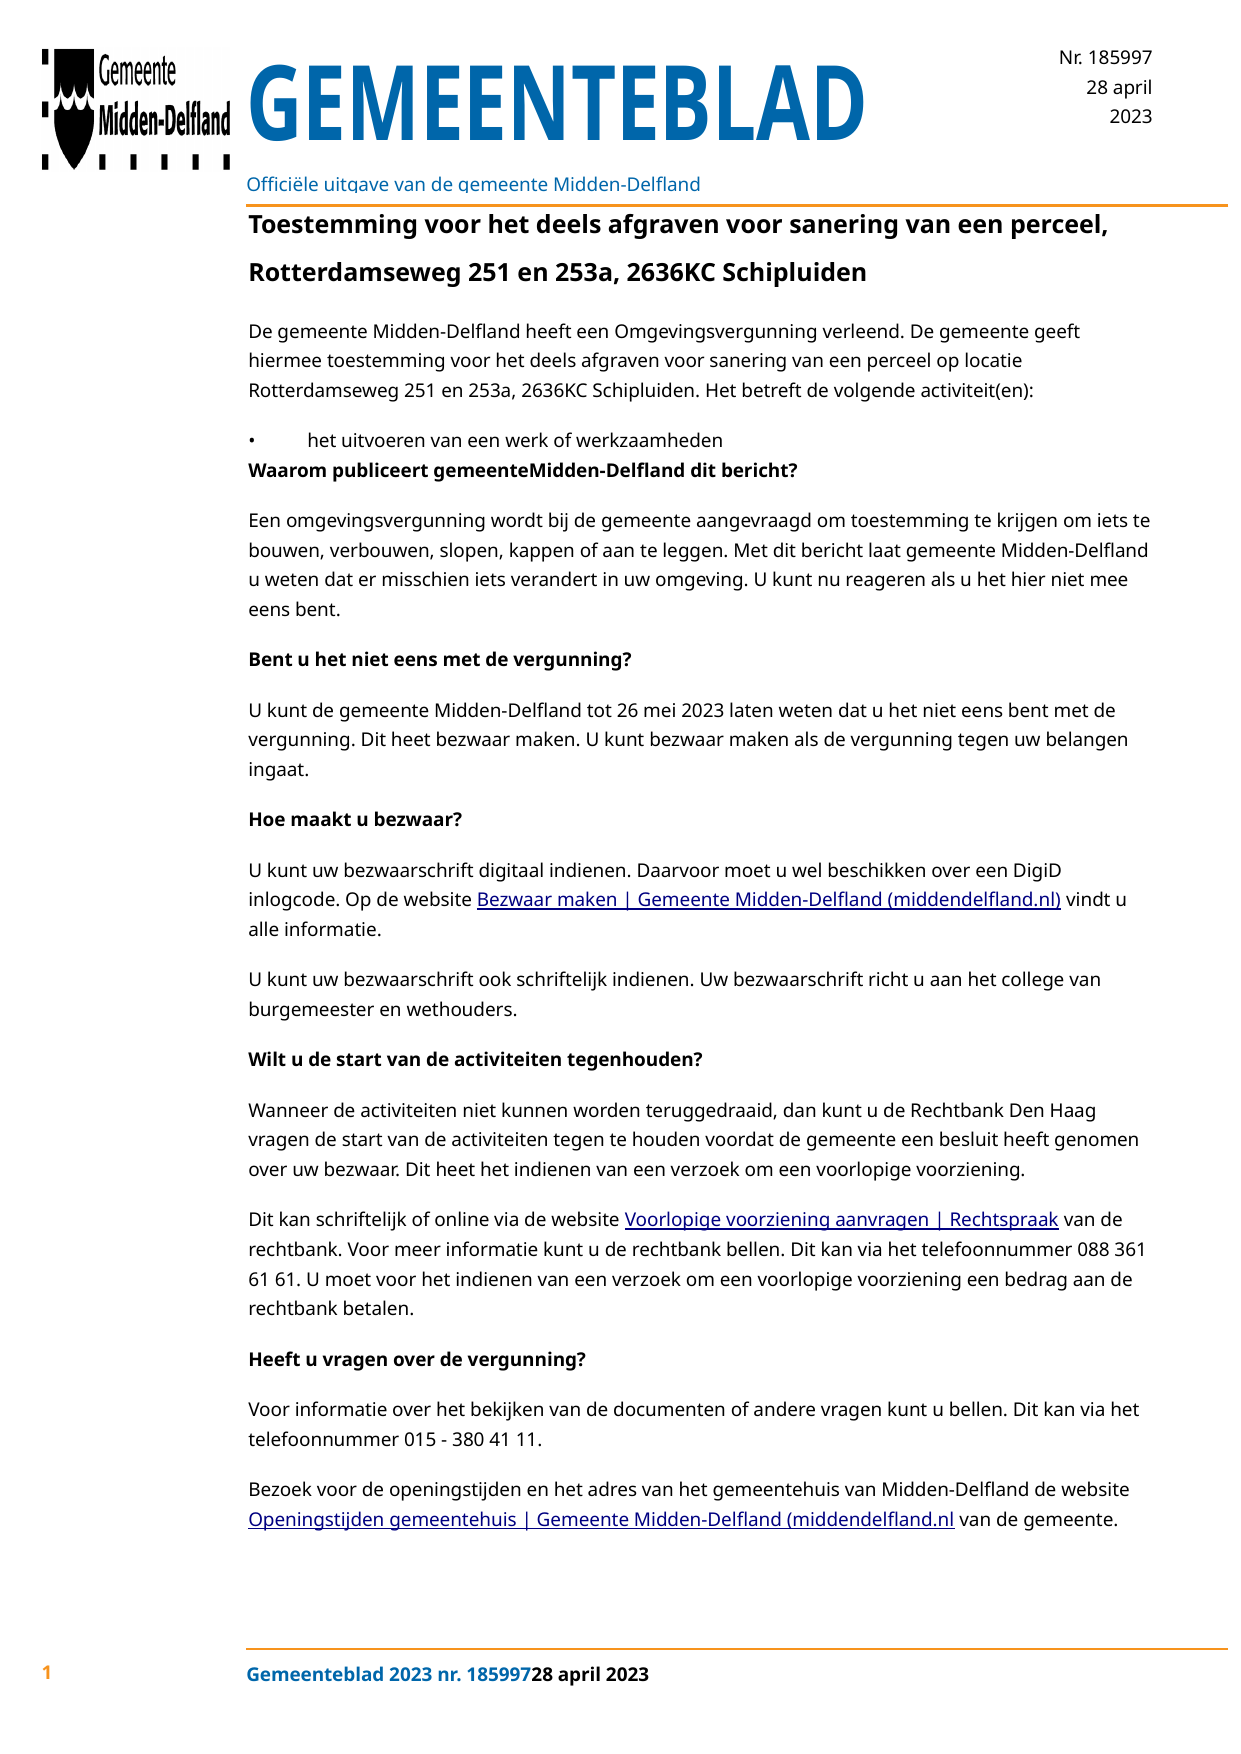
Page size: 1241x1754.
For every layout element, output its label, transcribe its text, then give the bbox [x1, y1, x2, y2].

text Voor informatie over het bekijken van de documenten of andere vragen kunt u bellen. Dit kan via het telefoonnummer 015 - 380 41 11. [248, 1396, 1152, 1452]
text Heeft u vragen over de vergunning? [248, 1346, 1152, 1372]
text Bent u het niet eens met de vergunning? [248, 647, 1152, 672]
text Hoe maakt u bezwaar? [248, 807, 1152, 832]
text Wilt u de start van de activiteiten tegenhouden? [248, 1047, 1152, 1072]
text Toestemming voor het deels afgraven voor sanering van een perceel, Rotterdamseweg 251 en 253a, 2636KC Schipluiden [248, 207, 1152, 288]
text Waarom publiceert gemeenteMidden-Delfland dit bericht? [248, 457, 1152, 483]
text Bezoek voor de openingstijden en het adres van het gemeentehuis van Midden-Delfland de website Openingstijden gemeentehuis | Gemeente Midden-Delfland (middendelfland.nl van de gemeente. [248, 1476, 1152, 1532]
text Dit kan schriftelijk of online via de website Voorlopige voorziening aanvragen | Rechtspraak van de rechtbank. Voor meer informatie kunt u de rechtbank bellen. Dit kan via het telefoonnummer 088 361 61 61. U moet voor het indienen van een verzoek om een voorlopige voorziening een bedrag aan de rechtbank betalen. [248, 1207, 1152, 1321]
picture [41, 47, 231, 172]
list het uitvoeren van een werk of werkzaamheden [248, 427, 1152, 453]
text U kunt uw bezwaarschrift digitaal indienen. Daarvoor moet u wel beschikken over een DigiD inlogcode. Op de website Bezwaar maken | Gemeente Midden-Delfland (middendelfland.nl) vindt u alle informatie. [248, 857, 1152, 942]
text Wanneer de activiteiten niet kunnen worden teruggedraaid, dan kunt u de Rechtbank Den Haag vragen de start van de activiteiten tegen te houden voordat de gemeente een besluit heeft genomen over uw bezwaar. Dit heet het indienen van een verzoek om een voorlopige voorziening. [248, 1097, 1152, 1182]
text U kunt de gemeente Midden-Delfland tot 26 mei 2023 laten weten dat u het niet eens bent met de vergunning. Dit heet bezwaar maken. U kunt bezwaar maken als de vergunning tegen uw belangen ingaat. [248, 697, 1152, 782]
text Een omgevingsvergunning wordt bij de gemeente aangevraagd om toestemming te krijgen om iets te bouwen, verbouwen, slopen, kappen of aan te leggen. Met dit bericht laat gemeente Midden-Delfland u weten dat er misschien iets verandert in uw omgeving. U kunt nu reageren als u het hier niet mee eens bent. [248, 507, 1152, 622]
text U kunt uw bezwaarschrift ook schriftelijk indienen. Uw bezwaarschrift richt u aan het college van burgemeester en wethouders. [248, 967, 1152, 1022]
text De gemeente Midden-Delfland heeft een Omgevingsvergunning verleend. De gemeente geeft hiermee toestemming voor het deels afgraven voor sanering van een perceel op locatie Rotterdamseweg 251 en 253a, 2636KC Schipluiden. Het betreft de volgende activiteit(en): [248, 318, 1152, 403]
